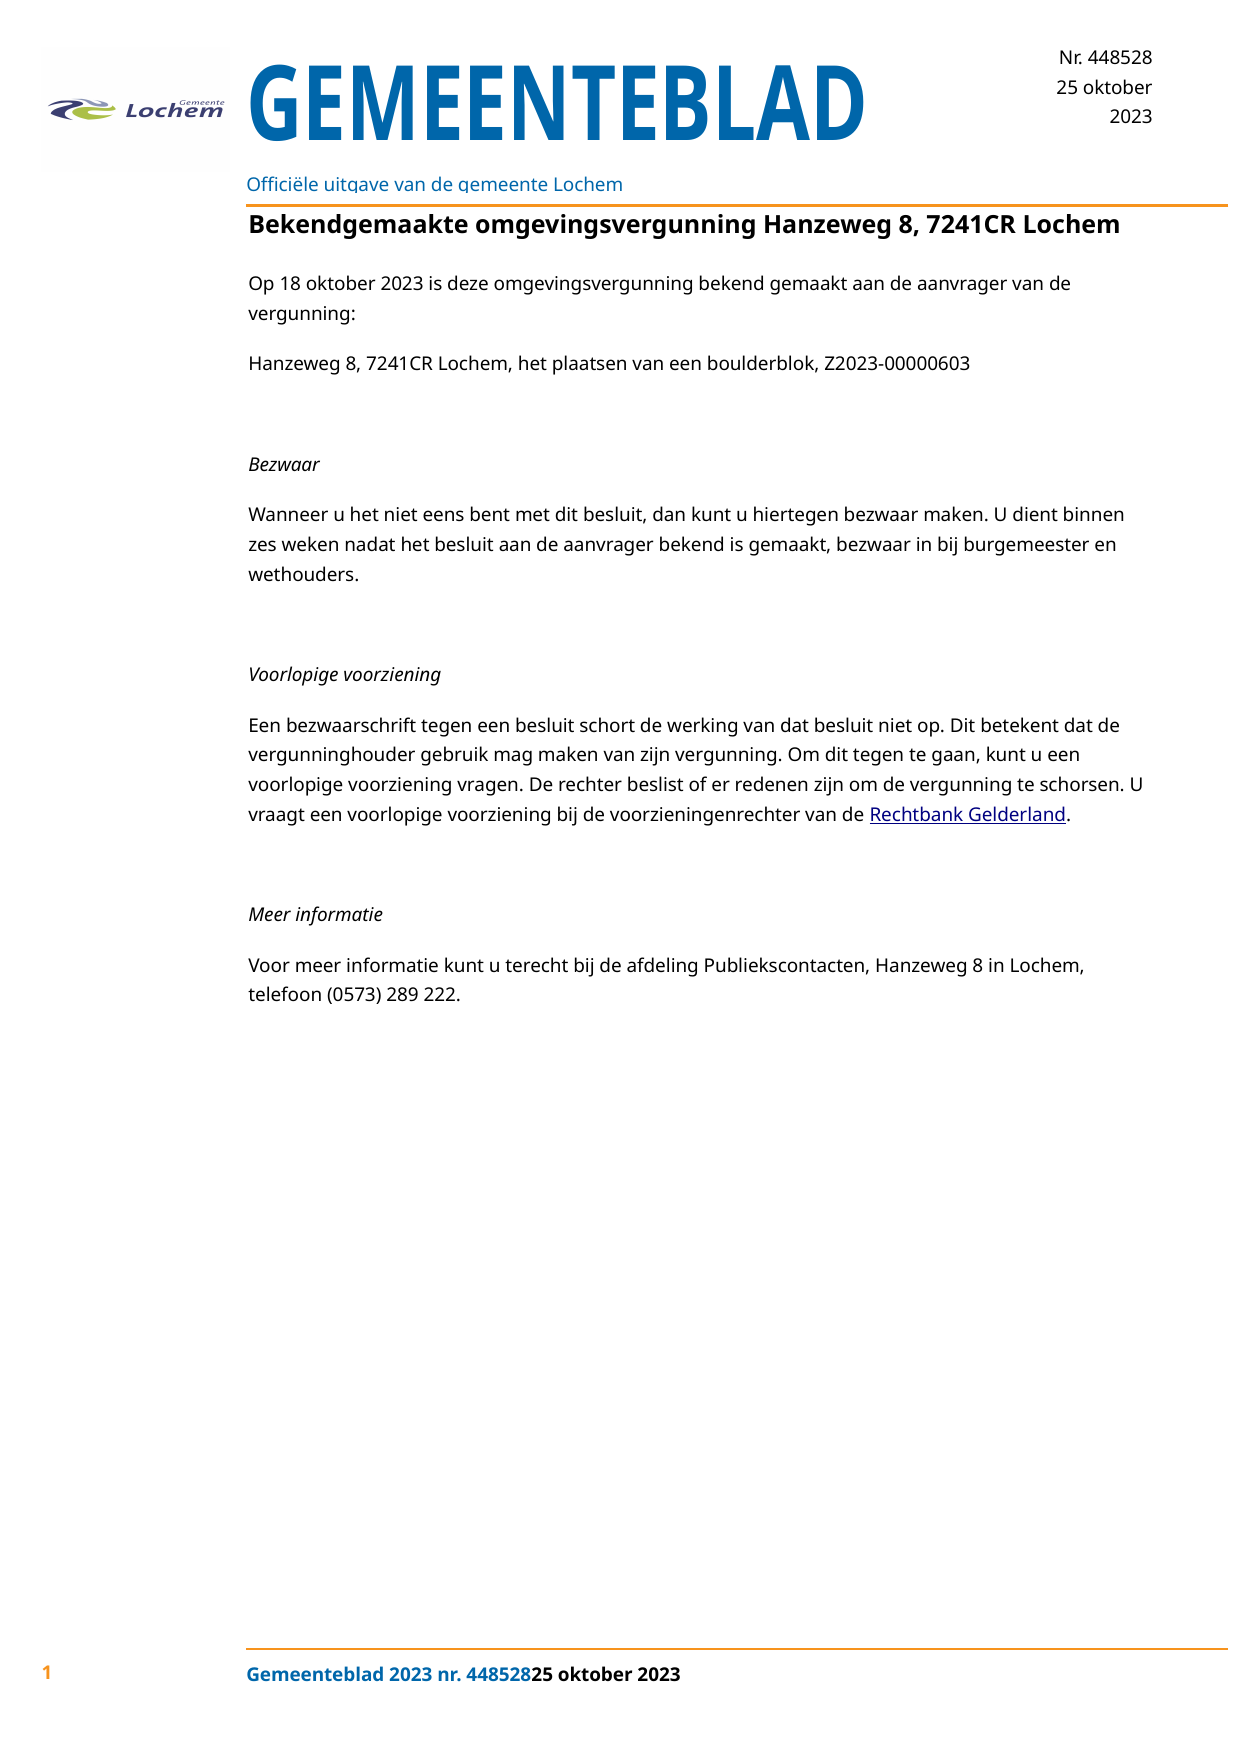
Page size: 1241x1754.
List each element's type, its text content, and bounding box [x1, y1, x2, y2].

text Voorlopige voorziening [248, 662, 1152, 687]
text Wanneer u het niet eens bent met dit besluit, dan kunt u hiertegen bezwaar maken. U dient binnen zes weken nadat het besluit aan de aanvrager bekend is gemaakt, bezwaar in bij burgemeester en wethouders. [248, 502, 1152, 586]
text Bezwaar [248, 451, 1152, 477]
text Op 18 oktober 2023 is deze omgevingsvergunning bekend gemaakt aan de aanvrager van de vergunning: [248, 270, 1152, 326]
text Een bezwaarschrift tegen een besluit schort de werking van dat besluit niet op. Dit betekent dat de vergunninghouder gebruik mag maken van zijn vergunning. Om dit tegen te gaan, kunt u een voorlopige voorziening vragen. De rechter beslist of er redenen zijn om de vergunning te schorsen. U vraagt een voorlopige voorziening bij de voorzieningenrechter van de Rechtbank Gelderland. [248, 712, 1152, 826]
text Hanzeweg 8, 7241CR Lochem, het plaatsen van een boulderblok, Z2023-00000603 [248, 350, 1152, 376]
text Meer informatie [248, 902, 1152, 927]
text Bekendgemaakte omgevingsvergunning Hanzeweg 8, 7241CR Lochem [248, 207, 1152, 241]
picture [41, 47, 231, 172]
text Voor meer informatie kunt u terecht bij de afdeling Publiekscontacten, Hanzeweg 8 in Lochem, telefoon (0573) 289 222. [248, 952, 1152, 1007]
